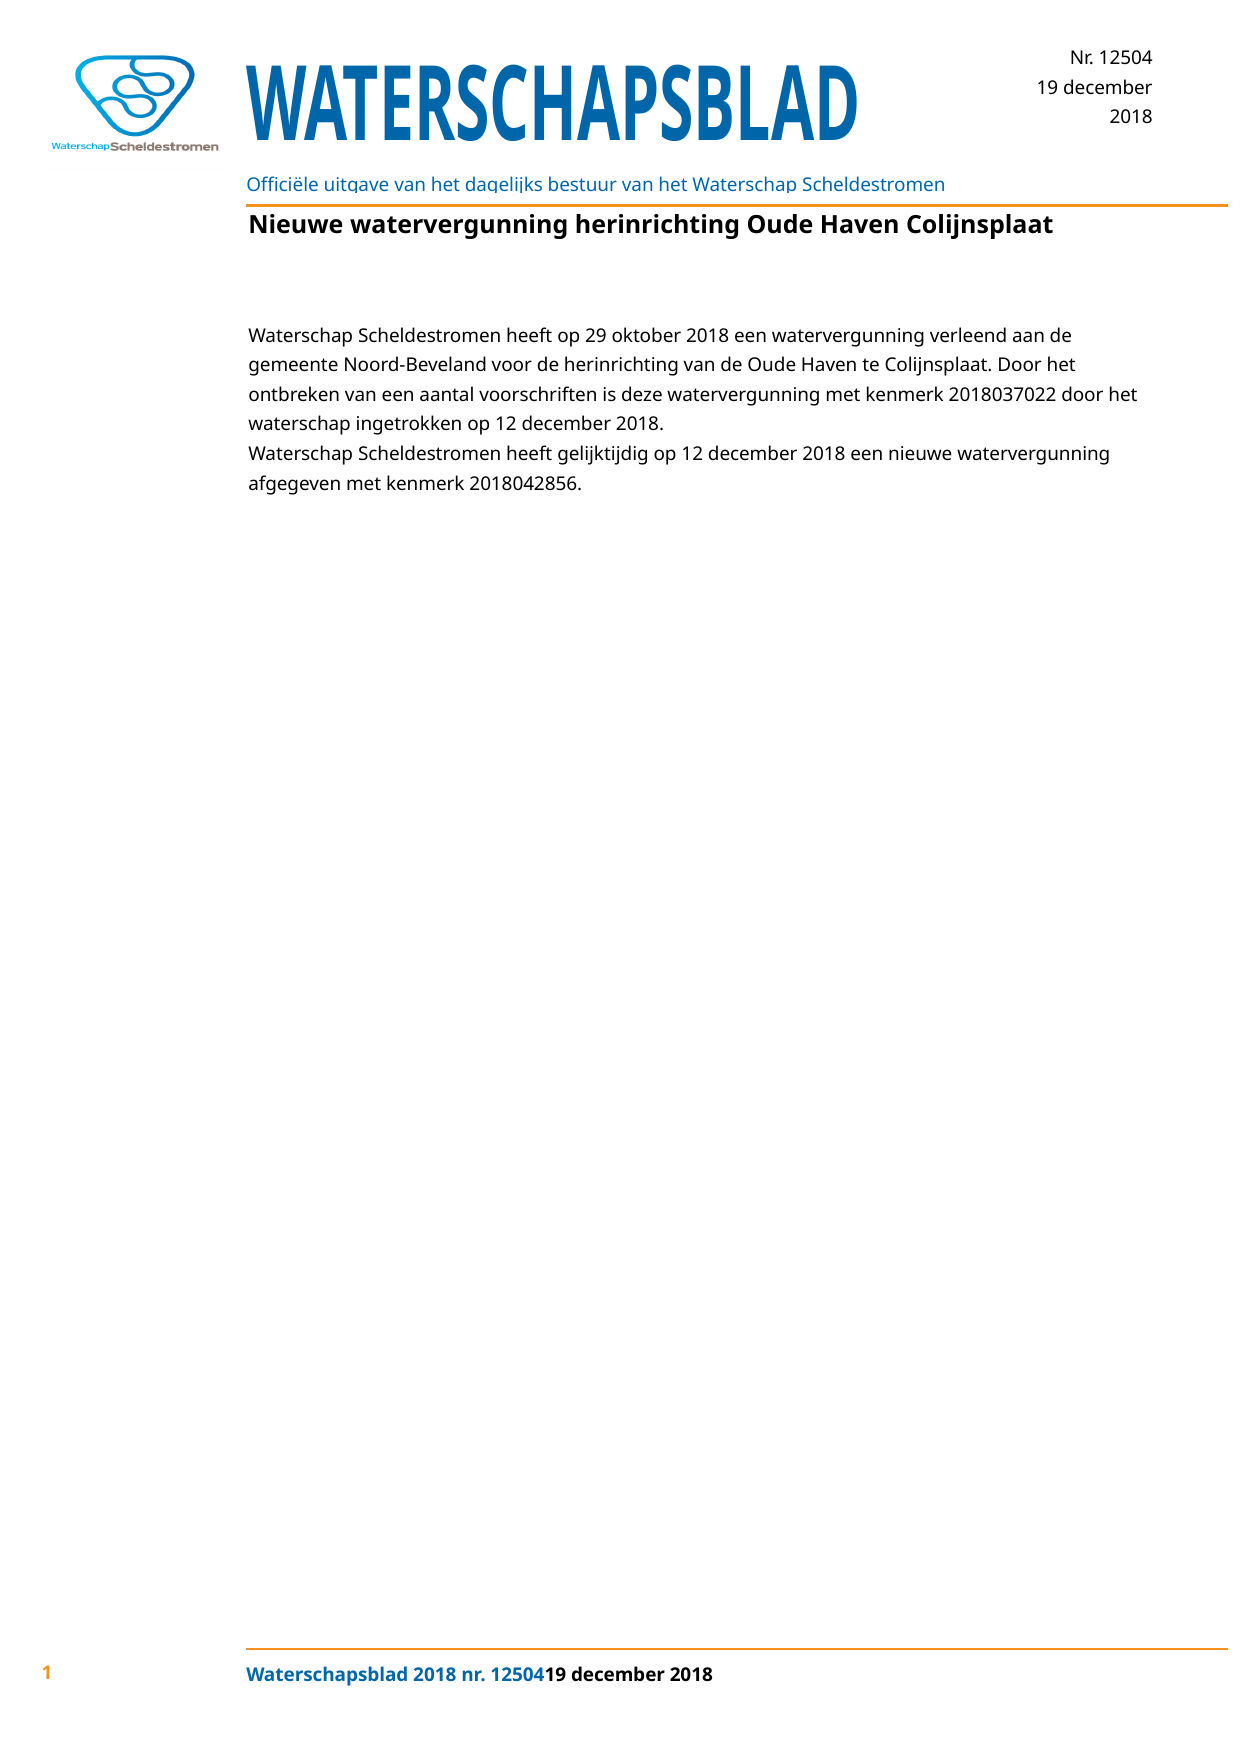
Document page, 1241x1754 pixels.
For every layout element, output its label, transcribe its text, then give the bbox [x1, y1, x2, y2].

text Nieuwe watervergunning herinrichting Oude Haven Colijnsplaat [248, 207, 1152, 241]
text Waterschap Scheldestromen heeft op 29 oktober 2018 een watervergunning verleend aan de gemeente Noord-Beveland voor de herinrichting van de Oude Haven te Colijnsplaat. Door het ontbreken van een aantal voorschriften is deze watervergunning met kenmerk 2018037022 door het waterschap ingetrokken op 12 december 2018. [248, 322, 1152, 436]
picture [41, 47, 231, 172]
text Waterschap Scheldestromen heeft gelijktijdig op 12 december 2018 een nieuwe watervergunning afgegeven met kenmerk 2018042856. [248, 440, 1152, 495]
